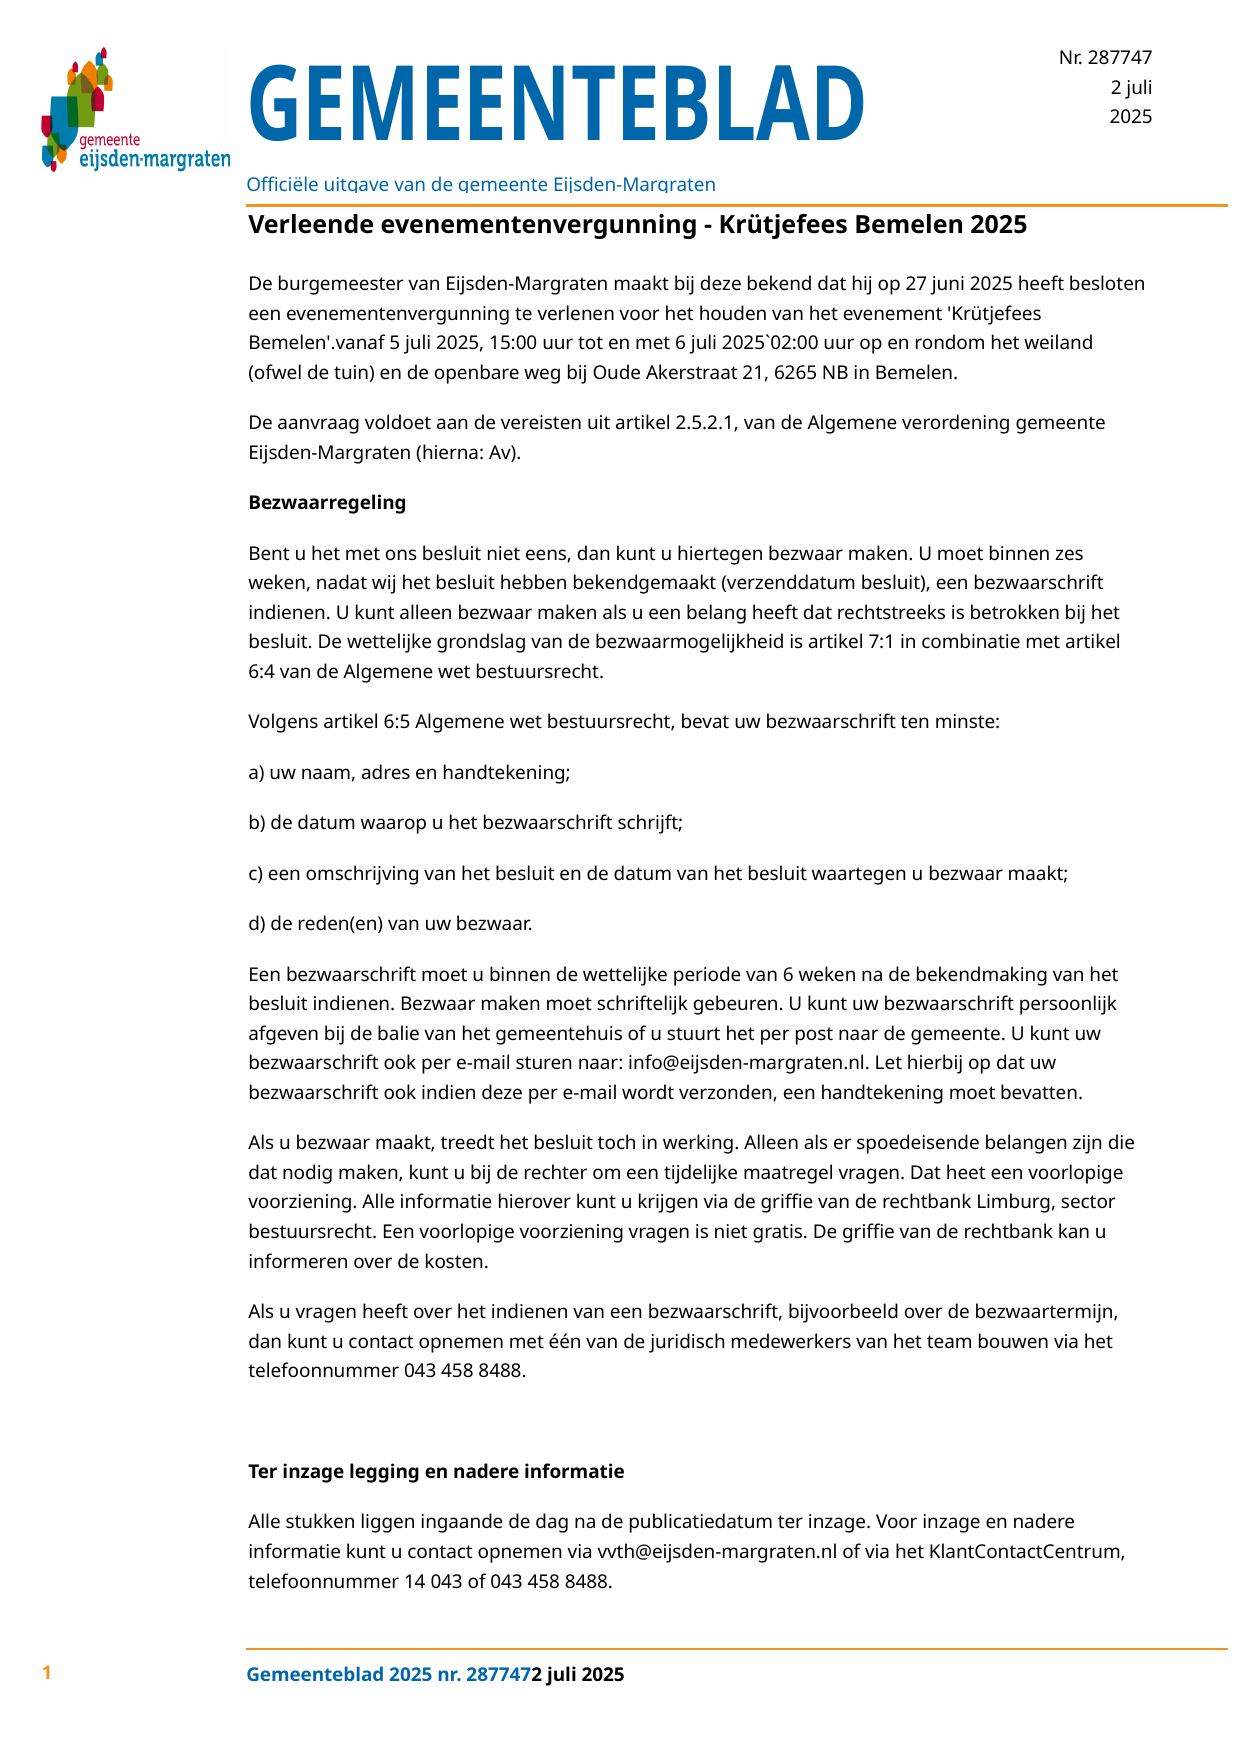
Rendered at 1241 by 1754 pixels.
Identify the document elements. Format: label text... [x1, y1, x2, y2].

text De aanvraag voldoet aan de vereisten uit artikel 2.5.2.1, van de Algemene verordening gemeente Eijsden-Margraten (hierna: Av). [248, 409, 1152, 465]
text Verleende evenementenvergunning - Krütjefees Bemelen 2025 [248, 207, 1152, 241]
text Als u vragen heeft over het indienen van een bezwaarschrift, bijvoorbeeld over de bezwaartermijn, dan kunt u contact opnemen met één van de juridisch medewerkers van het team bouwen via het telefoonnummer 043 458 8488. [248, 1298, 1152, 1383]
text c) een omschrijving van het besluit en de datum van het besluit waartegen u bezwaar maakt; [248, 860, 1152, 886]
text Alle stukken liggen ingaande de dag na de publicatiedatum ter inzage. Voor inzage en nadere informatie kunt u contact opnemen via vvth@eijsden-margraten.nl of via het KlantContactCentrum, telefoonnummer 14 043 of 043 458 8488. [248, 1509, 1152, 1593]
text d) de reden(en) van uw bezwaar. [248, 910, 1152, 936]
text De burgemeester van Eijsden-Margraten maakt bij deze bekend dat hij op 27 juni 2025 heeft besloten een evenementenvergunning te verlenen voor het houden van het evenement 'Krütjefees Bemelen'.vanaf 5 juli 2025, 15:00 uur tot en met 6 juli 2025`02:00 uur op en rondom het weiland (ofwel de tuin) en de openbare weg bij Oude Akerstraat 21, 6265 NB in Bemelen. [248, 270, 1152, 385]
picture [41, 47, 231, 172]
text b) de datum waarop u het bezwaarschrift schrijft; [248, 809, 1152, 835]
text Een bezwaarschrift moet u binnen de wettelijke periode van 6 weken na de bekendmaking van het besluit indienen. Bezwaar maken moet schriftelijk gebeuren. U kunt uw bezwaarschrift persoonlijk afgeven bij de balie van het gemeentehuis of u stuurt het per post naar de gemeente. U kunt uw bezwaarschrift ook per e-mail sturen naar: info@eijsden-margraten.nl. Let hierbij op dat uw bezwaarschrift ook indien deze per e-mail wordt verzonden, een handtekening moet bevatten. [248, 961, 1152, 1105]
text Als u bezwaar maakt, treedt het besluit toch in werking. Alleen als er spoedeisende belangen zijn die dat nodig maken, kunt u bij de rechter om een tijdelijke maatregel vragen. Dat heet een voorlopige voorziening. Alle informatie hierover kunt u krijgen via de griffie van de rechtbank Limburg, sector bestuursrecht. Een voorlopige voorziening vragen is niet gratis. De griffie van de rechtbank kan u informeren over de kosten. [248, 1129, 1152, 1273]
text a) uw naam, adres en handtekening; [248, 759, 1152, 785]
text Volgens artikel 6:5 Algemene wet bestuursrecht, bevat uw bezwaarschrift ten minste: [248, 709, 1152, 734]
text Bezwaarregeling [248, 489, 1152, 515]
text Bent u het met ons besluit niet eens, dan kunt u hiertegen bezwaar maken. U moet binnen zes weken, nadat wij het besluit hebben bekendgemaakt (verzenddatum besluit), een bezwaarschrift indienen. U kunt alleen bezwaar maken als u een belang heeft dat rechtstreeks is betrokken bij het besluit. De wettelijke grondslag van de bezwaarmogelijkheid is artikel 7:1 in combinatie met artikel 6:4 van de Algemene wet bestuursrecht. [248, 540, 1152, 684]
text Ter inzage legging en nadere informatie [248, 1458, 1152, 1484]
